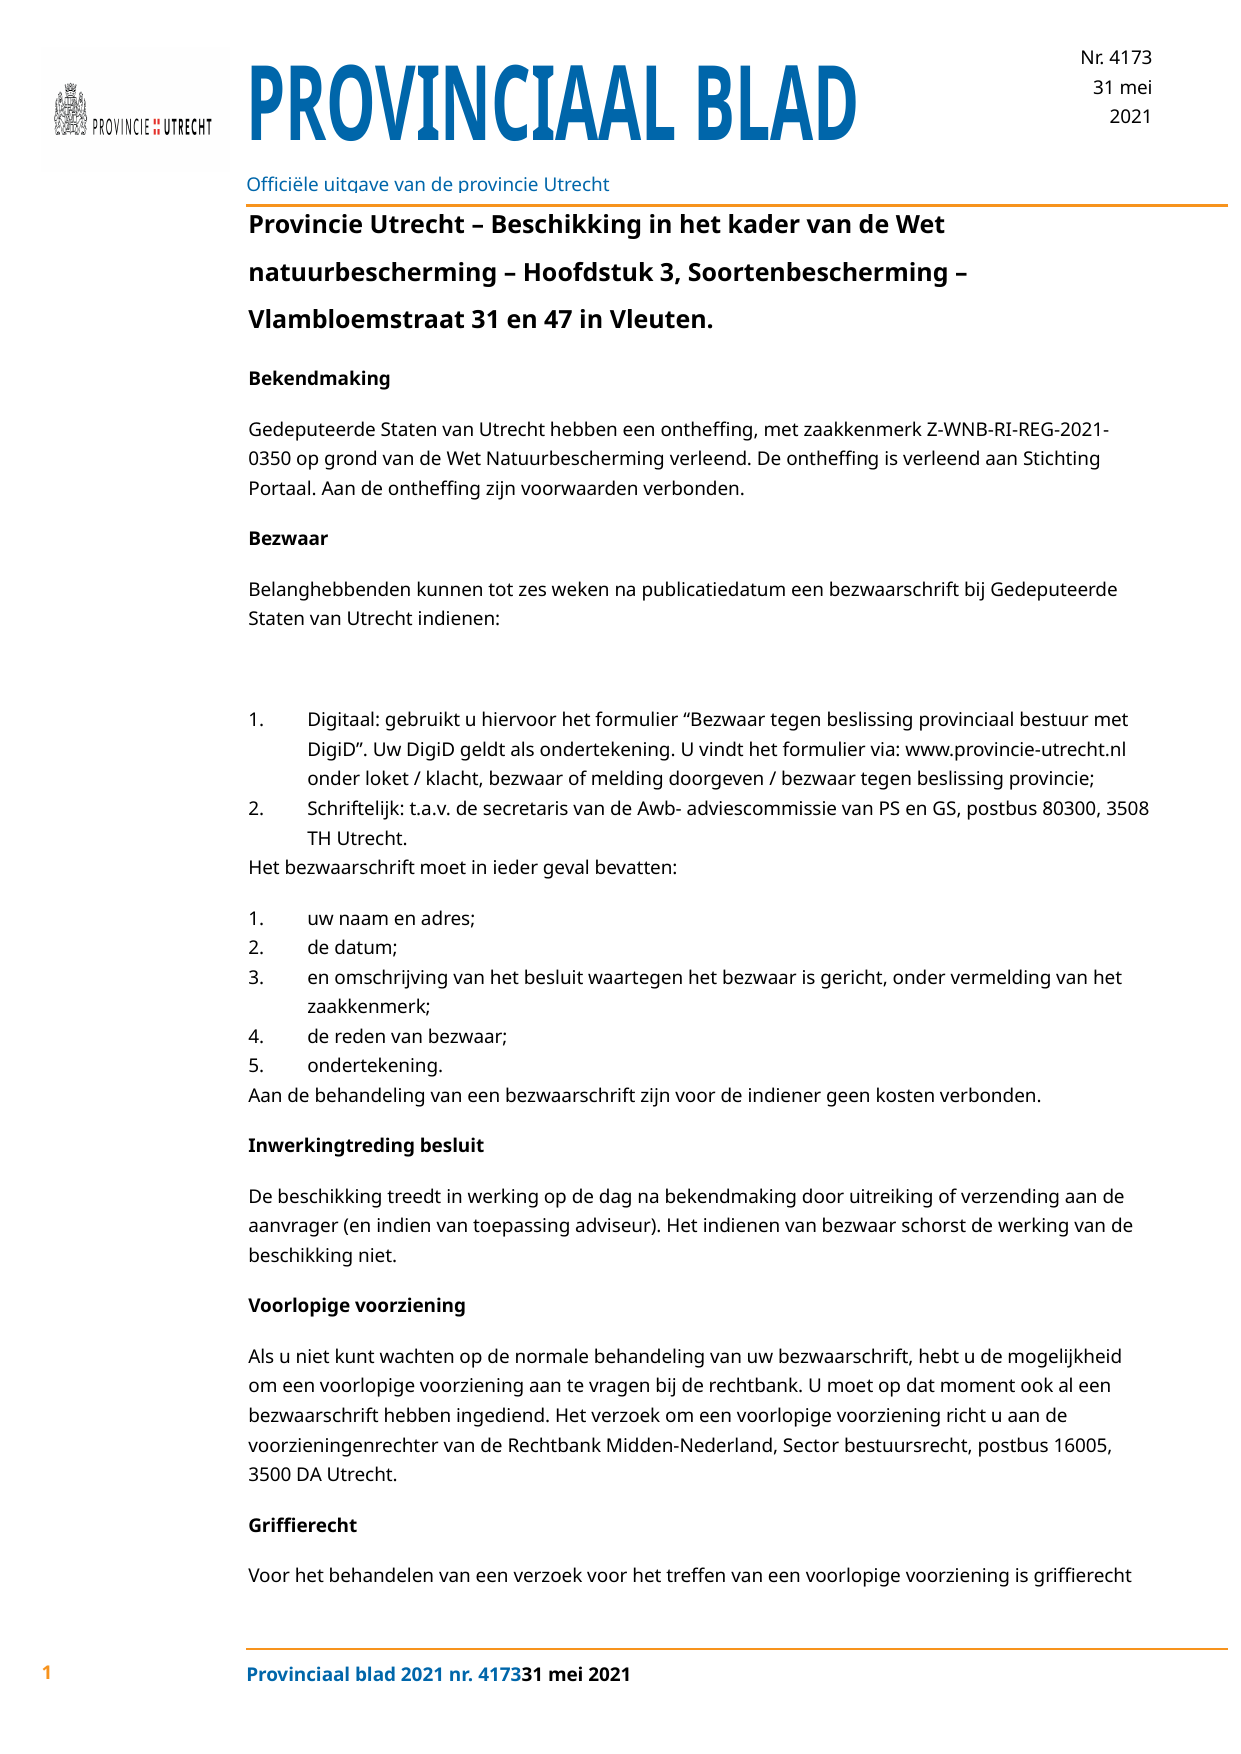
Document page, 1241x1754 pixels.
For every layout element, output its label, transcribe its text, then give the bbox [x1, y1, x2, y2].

text Provincie Utrecht – Beschikking in het kader van de Wet natuurbescherming – Hoofdstuk 3, Soortenbescherming – Vlambloemstraat 31 en 47 in Vleuten. [248, 207, 1152, 336]
text De beschikking treedt in werking op de dag na bekendmaking door uitreiking of verzending aan de aanvrager (en indien van toepassing adviseur). Het indienen van bezwaar schorst de werking van de beschikking niet. [248, 1183, 1152, 1268]
list Schriftelijk: t.a.v. de secretaris van de Awb- adviescommissie van PS en GS, postbus 80300, 3508 TH Utrecht. [248, 795, 1152, 850]
list uw naam en adres; [248, 905, 1152, 930]
text Voorlopige voorziening [248, 1293, 1152, 1318]
list en omschrijving van het besluit waartegen het bezwaar is gericht, onder vermelding van het zaakkenmerk; [248, 964, 1152, 1019]
text Inwerkingtreding besluit [248, 1133, 1152, 1158]
text Het bezwaarschrift moet in ieder geval bevatten: [248, 854, 1152, 880]
list ondertekening. [248, 1053, 1152, 1078]
text Belanghebbenden kunnen tot zes weken na publicatiedatum een bezwaarschrift bij Gedeputeerde Staten van Utrecht indienen: [248, 576, 1152, 631]
text Als u niet kunt wachten op de normale behandeling van uw bezwaarschrift, hebt u de mogelijkheid om een voorlopige voorziening aan te vragen bij de rechtbank. U moet op dat moment ook al een bezwaarschrift hebben ingediend. Het verzoek om een voorlopige voorziening richt u aan de voorzieningenrechter van de Rechtbank Midden-Nederland, Sector bestuursrecht, postbus 16005, 3500 DA Utrecht. [248, 1343, 1152, 1487]
text Gedeputeerde Staten van Utrecht hebben een ontheffing, met zaakkenmerk Z-WNB-RI-REG-2021-0350 op grond van de Wet Natuurbescherming verleend. De ontheffing is verleend aan Stichting Portaal. Aan de ontheffing zijn voorwaarden verbonden. [248, 416, 1152, 501]
text Bekendmaking [248, 366, 1152, 391]
list Digitaal: gebruikt u hiervoor het formulier “Bezwaar tegen beslissing provinciaal bestuur met DigiD”. Uw DigiD geldt als ondertekening. U vindt het formulier via: www.provincie-utrecht.nl onder loket / klacht, bezwaar of melding doorgeven / bezwaar tegen beslissing provincie; [248, 706, 1152, 791]
list de datum; [248, 934, 1152, 960]
list de reden van bezwaar; [248, 1023, 1152, 1049]
text Aan de behandeling van een bezwaarschrift zijn voor de indiener geen kosten verbonden. [248, 1082, 1152, 1108]
text Griffierecht [248, 1512, 1152, 1537]
text Voor het behandelen van een verzoek voor het treffen van een voorlopige voorziening is griffierecht [248, 1562, 1152, 1588]
text Bezwaar [248, 526, 1152, 551]
picture [41, 47, 231, 172]
